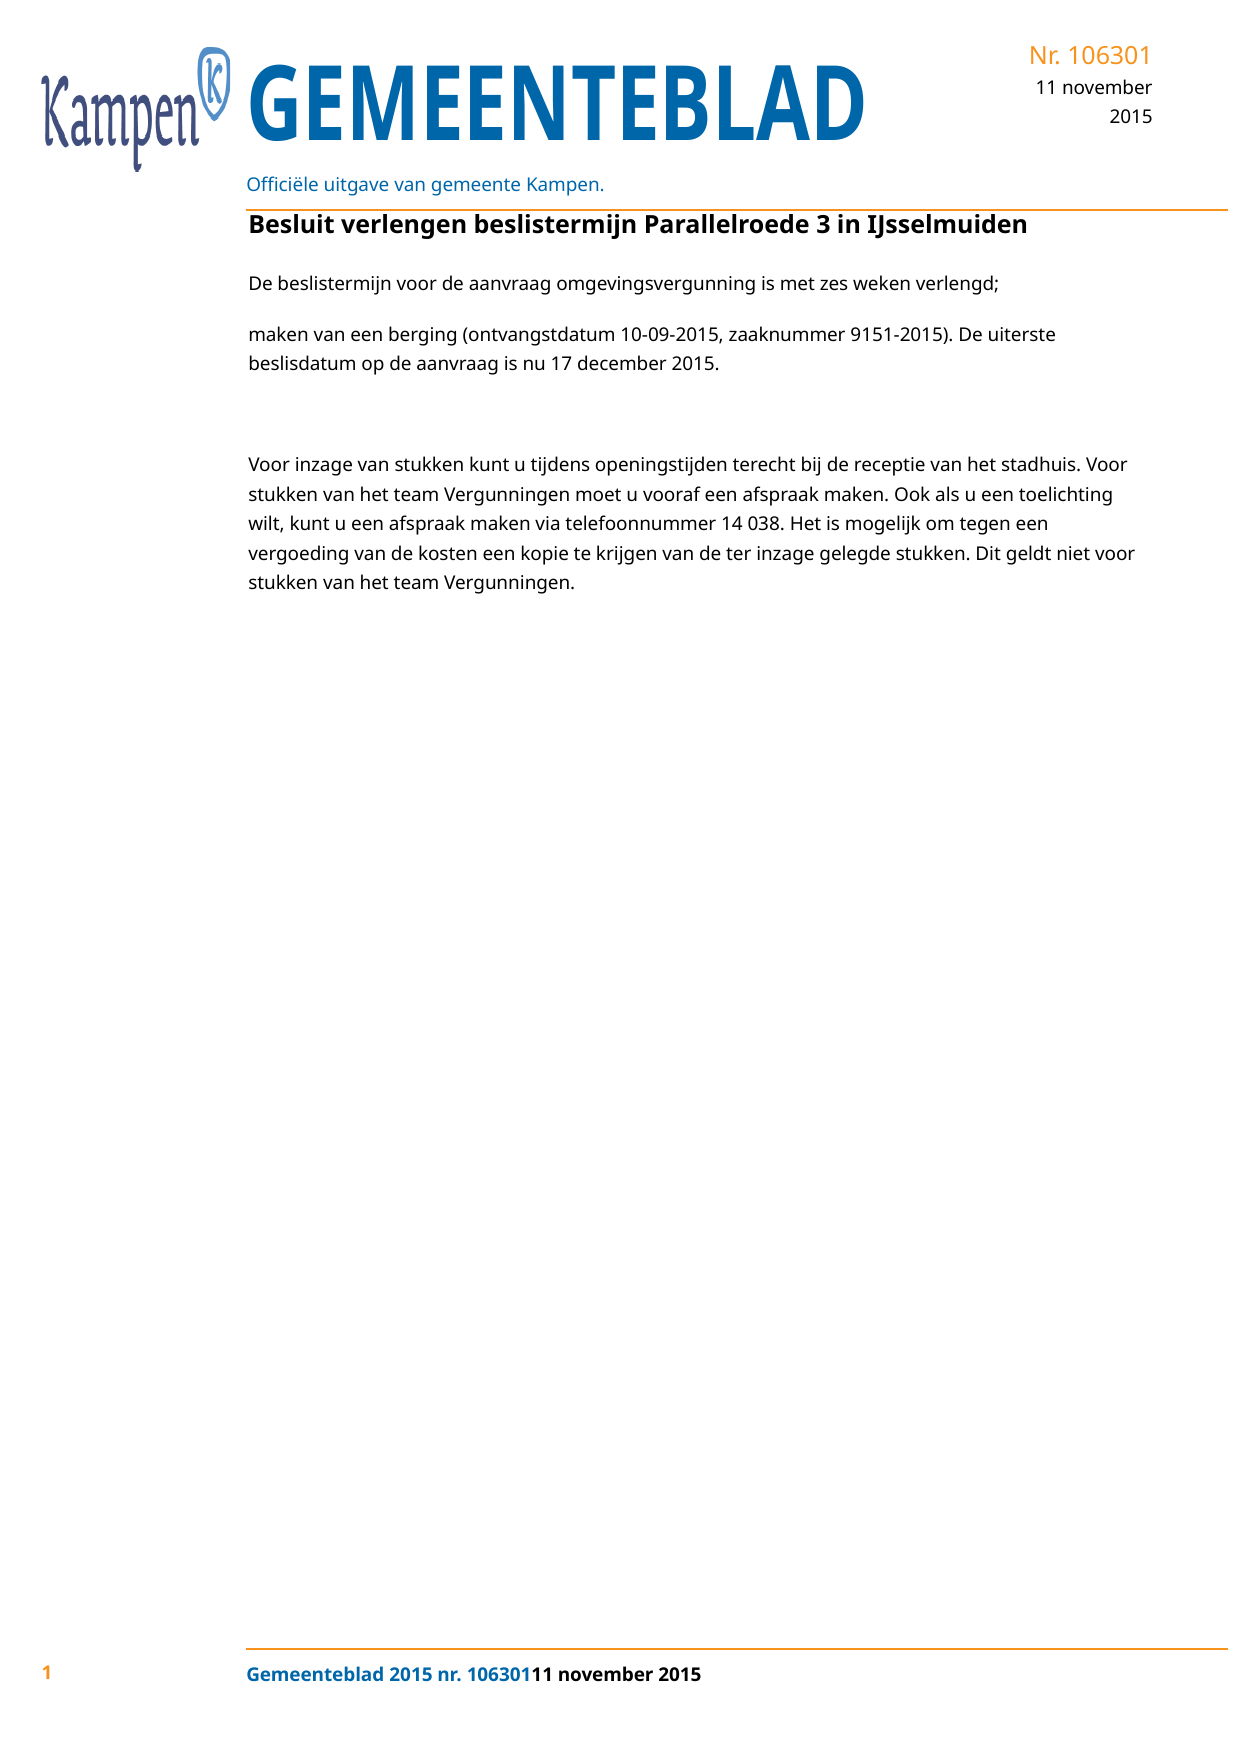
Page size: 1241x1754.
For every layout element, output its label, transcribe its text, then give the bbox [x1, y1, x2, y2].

text Voor inzage van stukken kunt u tijdens openingstijden terecht bij de receptie van het stadhuis. Voor stukken van het team Vergunningen moet u vooraf een afspraak maken. Ook als u een toelichting wilt, kunt u een afspraak maken via telefoonnummer 14 038. Het is mogelijk om tegen een vergoeding van de kosten een kopie te krijgen van de ter inzage gelegde stukken. Dit geldt niet voor stukken van het team Vergunningen. [248, 451, 1152, 595]
text Besluit verlengen beslistermijn Parallelroede 3 in IJsselmuiden [248, 211, 1152, 241]
text De beslistermijn voor de aanvraag omgevingsvergunning is met zes weken verlengd; [248, 270, 1152, 296]
text maken van een berging (ontvangstdatum 10-09-2015, zaaknummer 9151-2015). De uiterste beslisdatum op de aanvraag is nu 17 december 2015. [248, 321, 1152, 376]
picture [41, 47, 231, 172]
